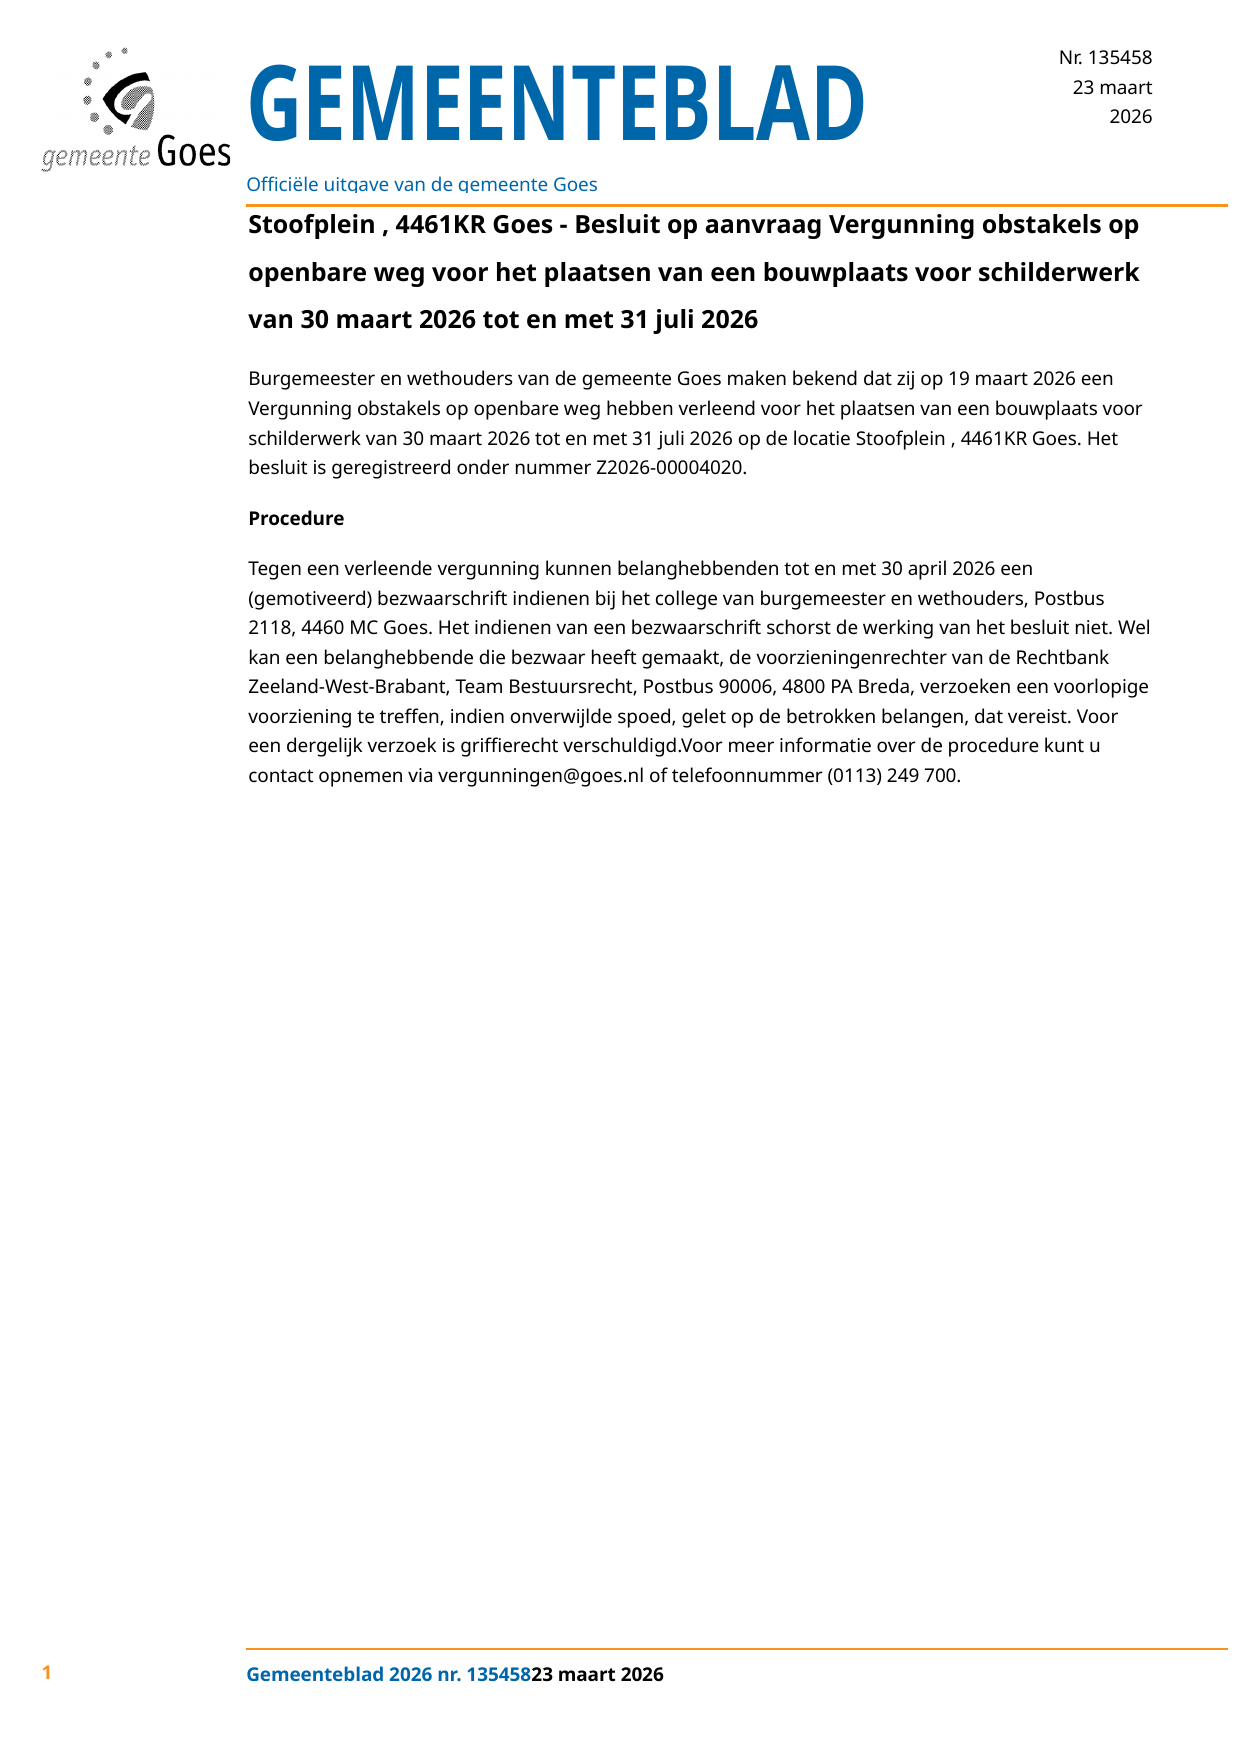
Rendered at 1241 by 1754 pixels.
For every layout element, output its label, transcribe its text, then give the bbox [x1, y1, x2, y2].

picture [41, 47, 231, 172]
text Stoofplein , 4461KR Goes - Besluit op aanvraag Vergunning obstakels op openbare weg voor het plaatsen van een bouwplaats voor schilderwerk van 30 maart 2026 tot en met 31 juli 2026 [248, 207, 1152, 336]
text Burgemeester en wethouders van de gemeente Goes maken bekend dat zij op 19 maart 2026 een Vergunning obstakels op openbare weg hebben verleend voor het plaatsen van een bouwplaats voor schilderwerk van 30 maart 2026 tot en met 31 juli 2026 op de locatie Stoofplein , 4461KR Goes. Het besluit is geregistreerd onder nummer Z2026-00004020. [248, 366, 1152, 480]
text Tegen een verleende vergunning kunnen belanghebbenden tot en met 30 april 2026 een (gemotiveerd) bezwaarschrift indienen bij het college van burgemeester en wethouders, Postbus 2118, 4460 MC Goes. Het indienen van een bezwaarschrift schorst de werking van het besluit niet. Wel kan een belanghebbende die bezwaar heeft gemaakt, de voorzieningenrechter van de Rechtbank Zeeland-West-Brabant, Team Bestuursrecht, Postbus 90006, 4800 PA Breda, verzoeken een voorlopige voorziening te treffen, indien onverwijlde spoed, gelet op de betrokken belangen, dat vereist. Voor een dergelijk verzoek is griffierecht verschuldigd.Voor meer informatie over de procedure kunt u contact opnemen via vergunningen@goes.nl of telefoonnummer (0113) 249 700. [248, 555, 1152, 788]
text Procedure [248, 505, 1152, 530]
